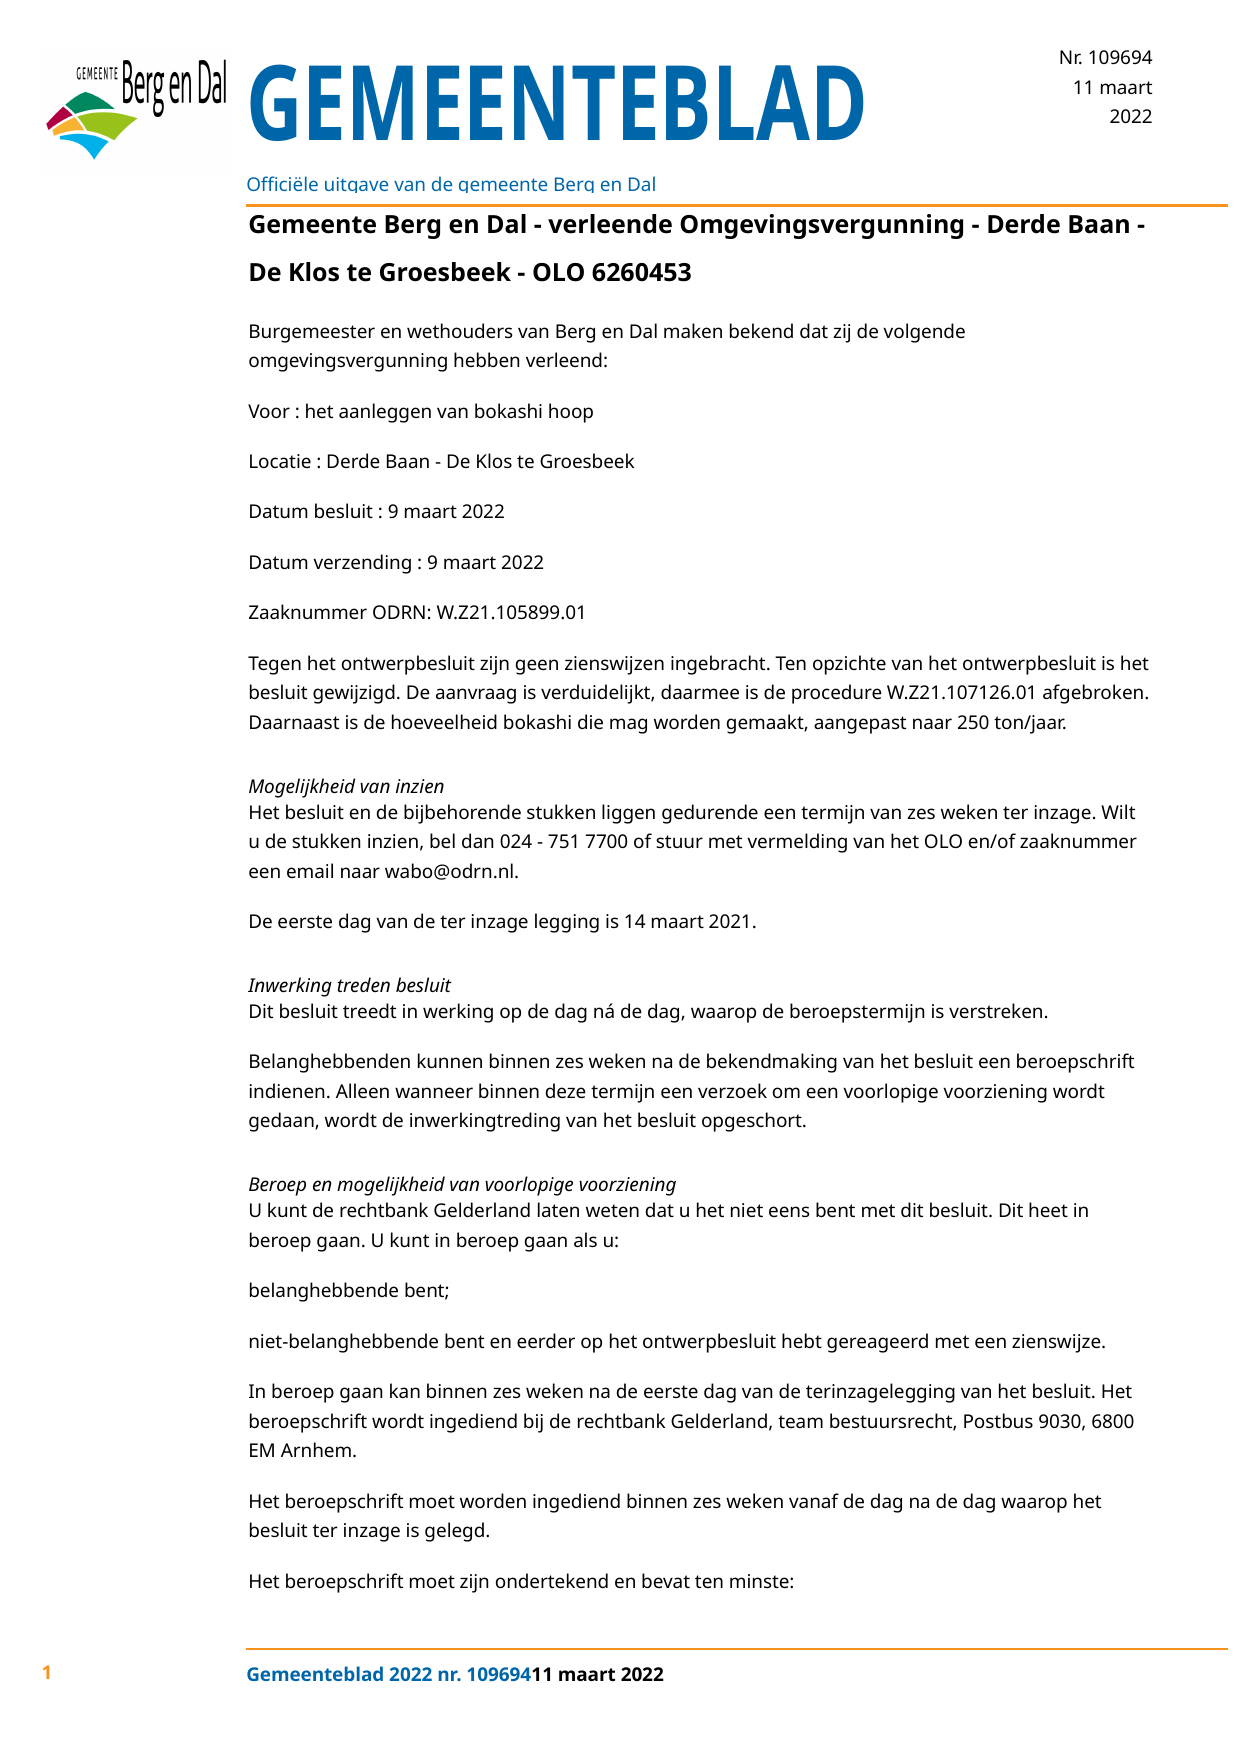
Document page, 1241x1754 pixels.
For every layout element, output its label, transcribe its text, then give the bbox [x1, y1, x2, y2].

text Zaaknummer ODRN: W.Z21.105899.01 [248, 599, 1152, 625]
text De eerste dag van de ter inzage legging is 14 maart 2021. [248, 908, 1152, 934]
text Datum besluit : 9 maart 2022 [248, 499, 1152, 524]
picture [41, 47, 231, 172]
text Belanghebbenden kunnen binnen zes weken na de bekendmaking van het besluit een beroepschrift indienen. Alleen wanneer binnen deze termijn een verzoek om een voorlopige voorziening wordt gedaan, wordt de inwerkingtreding van het besluit opgeschort. [248, 1048, 1152, 1133]
text niet-belanghebbende bent en eerder op het ontwerpbesluit hebt gereageerd met een zienswijze. [248, 1328, 1152, 1353]
text Het besluit en de bijbehorende stukken liggen gedurende een termijn van zes weken ter inzage. Wilt u de stukken inzien, bel dan 024 - 751 7700 of stuur met vermelding van het OLO en/of zaaknummer een email naar wabo@odrn.nl. [248, 799, 1152, 884]
text Mogelijkheid van inzien [248, 773, 1152, 799]
text belanghebbende bent; [248, 1277, 1152, 1303]
text Locatie : Derde Baan - De Klos te Groesbeek [248, 448, 1152, 474]
text Het beroepschrift moet zijn ondertekend en bevat ten minste: [248, 1568, 1152, 1593]
text Dit besluit treedt in werking op de dag ná de dag, waarop de beroepstermijn is verstreken. [248, 998, 1152, 1024]
text Gemeente Berg en Dal - verleende Omgevingsvergunning - Derde Baan - De Klos te Groesbeek - OLO 6260453 [248, 207, 1152, 288]
text Beroep en mogelijkheid van voorlopige voorziening [248, 1172, 1152, 1197]
text Voor : het aanleggen van bokashi hoop [248, 398, 1152, 424]
text Inwerking treden besluit [248, 972, 1152, 998]
text In beroep gaan kan binnen zes weken na de eerste dag van de terinzagelegging van het besluit. Het beroepschrift wordt ingediend bij de rechtbank Gelderland, team bestuursrecht, Postbus 9030, 6800 EM Arnhem. [248, 1378, 1152, 1463]
text Datum verzending : 9 maart 2022 [248, 549, 1152, 575]
text Tegen het ontwerpbesluit zijn geen zienswijzen ingebracht. Ten opzichte van het ontwerpbesluit is het besluit gewijzigd. De aanvraag is verduidelijkt, daarmee is de procedure W.Z21.107126.01 afgebroken. Daarnaast is de hoeveelheid bokashi die mag worden gemaakt, aangepast naar 250 ton/jaar. [248, 650, 1152, 735]
text Het beroepschrift moet worden ingediend binnen zes weken vanaf de dag na de dag waarop het besluit ter inzage is gelegd. [248, 1488, 1152, 1543]
text U kunt de rechtbank Gelderland laten weten dat u het niet eens bent met dit besluit. Dit heet in beroep gaan. U kunt in beroep gaan als u: [248, 1197, 1152, 1253]
text Burgemeester en wethouders van Berg en Dal maken bekend dat zij de volgende omgevingsvergunning hebben verleend: [248, 318, 1152, 373]
